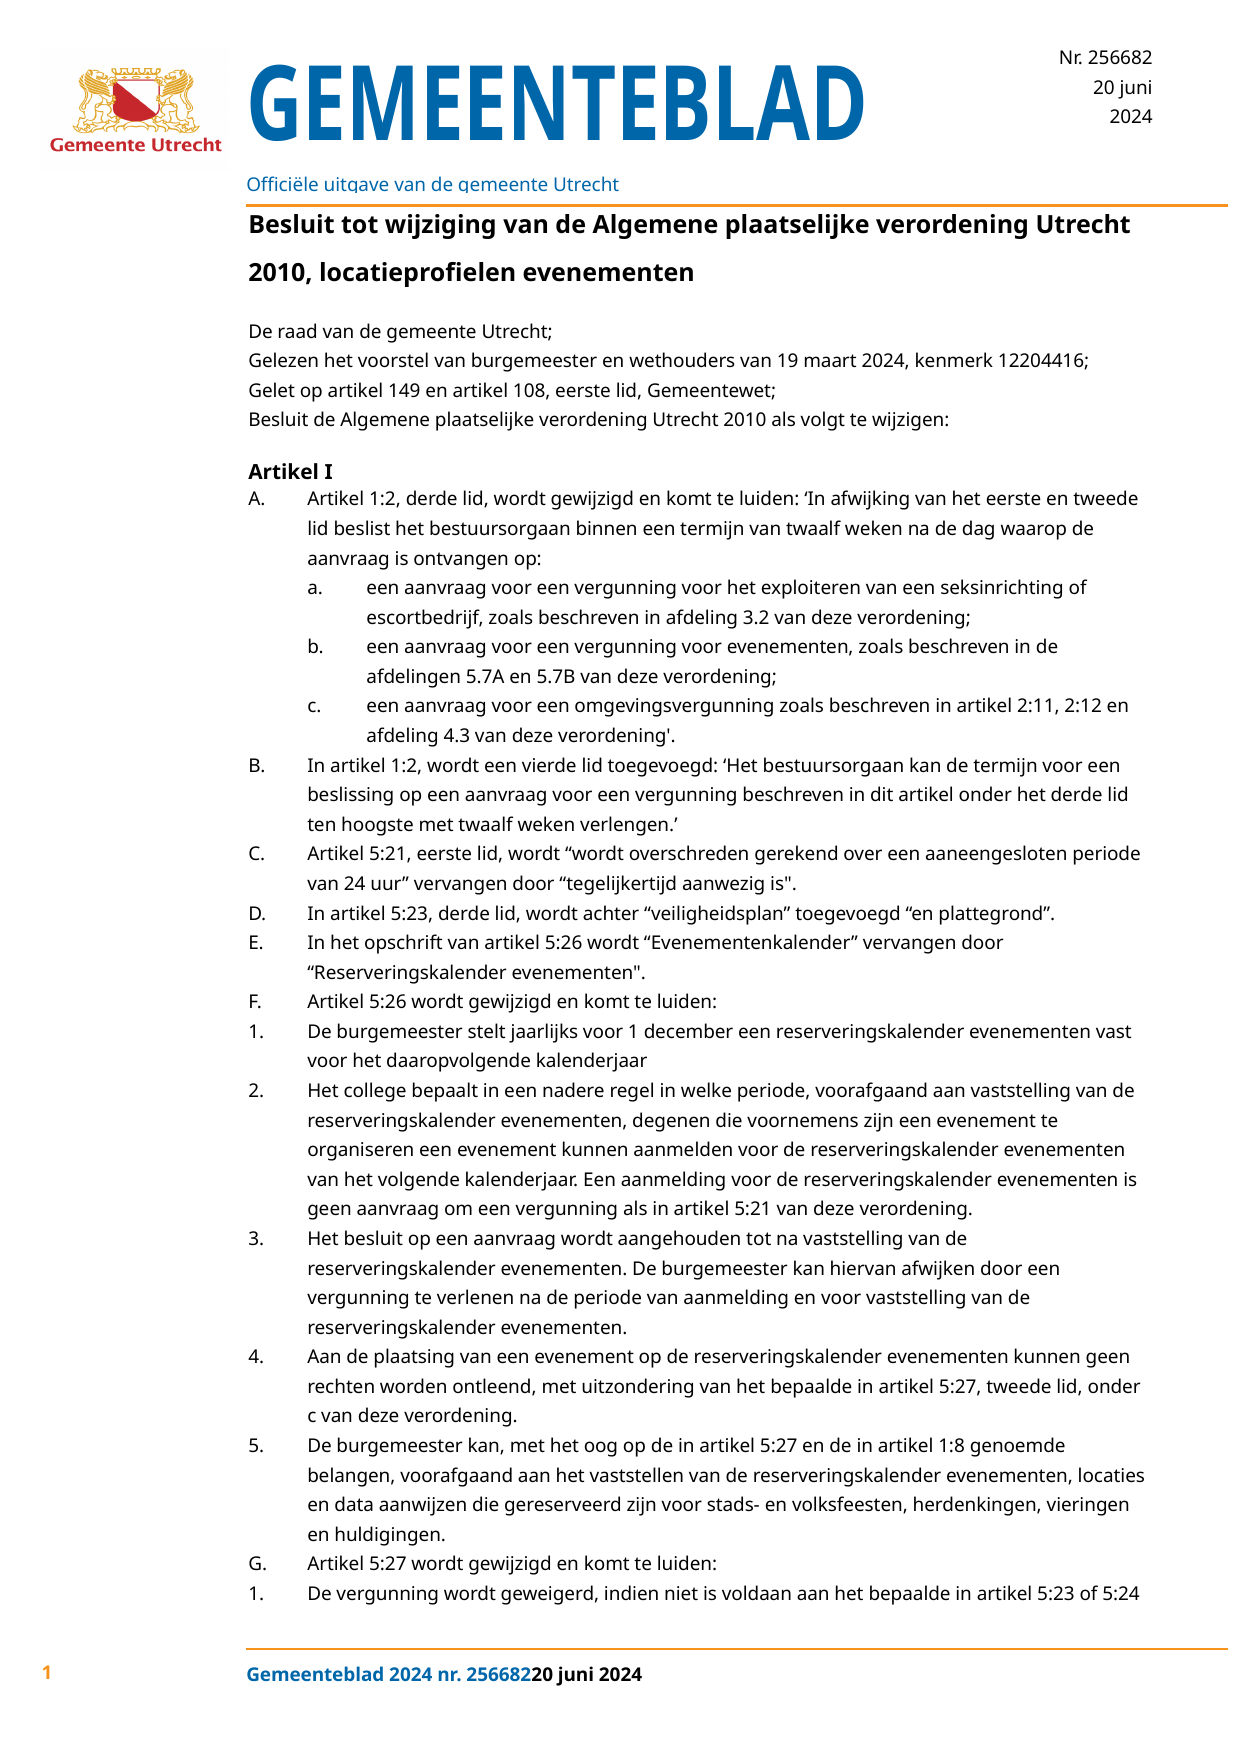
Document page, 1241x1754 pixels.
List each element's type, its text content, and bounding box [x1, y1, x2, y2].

list De burgemeester kan, met het oog op de in artikel 5:27 en de in artikel 1:8 genoemde belangen, voorafgaand aan het vaststellen van de reserveringskalender evenementen, locaties en data aanwijzen die gereserveerd zijn voor stads- en volksfeesten, herdenkingen, vieringen en huldigingen. [248, 1432, 1152, 1547]
list De vergunning wordt geweigerd, indien niet is voldaan aan het bepaalde in artikel 5:23 of 5:24 [248, 1580, 1152, 1606]
list Artikel 5:26 wordt gewijzigd en komt te luiden: [248, 988, 1152, 1014]
list een aanvraag voor een vergunning voor evenementen, zoals beschreven in de afdelingen 5.7A en 5.7B van deze verordening; [307, 633, 1152, 689]
text Besluit tot wijziging van de Algemene plaatselijke verordening Utrecht 2010, locatieprofielen evenementen [248, 207, 1152, 288]
list Artikel 5:21, eerste lid, wordt “wordt overschreden gerekend over een aaneengesloten periode van 24 uur” vervangen door “tegelijkertijd aanwezig is". [248, 841, 1152, 896]
list Artikel 1:2, derde lid, wordt gewijzigd en komt te luiden: ‘In afwijking van het eerste en tweede lid beslist het bestuursorgaan binnen een termijn van twaalf weken na de dag waarop de aanvraag is ontvangen op: [248, 486, 1152, 570]
list In artikel 1:2, wordt een vierde lid toegevoegd: ‘Het bestuursorgaan kan de termijn voor een beslissing op een aanvraag voor een vergunning beschreven in dit artikel onder het derde lid ten hoogste met twaalf weken verlengen.’ [248, 752, 1152, 837]
text Gelet op artikel 149 en artikel 108, eerste lid, Gemeentewet; [248, 377, 1152, 403]
text Artikel I [248, 457, 1152, 486]
list Aan de plaatsing van een evenement op de reserveringskalender evenementen kunnen geen rechten worden ontleend, met uitzondering van het bepaalde in artikel 5:27, tweede lid, onder c van deze verordening. [248, 1343, 1152, 1428]
list In artikel 5:23, derde lid, wordt achter “veiligheidsplan” toegevoegd “en plattegrond”. [248, 900, 1152, 925]
text De raad van de gemeente Utrecht; [248, 318, 1152, 344]
text Besluit de Algemene plaatselijke verordening Utrecht 2010 als volgt te wijzigen: [248, 407, 1152, 432]
list een aanvraag voor een vergunning voor het exploiteren van een seksinrichting of escortbedrijf, zoals beschreven in afdeling 3.2 van deze verordening; [307, 574, 1152, 629]
list In het opschrift van artikel 5:26 wordt “Evenementenkalender” vervangen door “Reserveringskalender evenementen". [248, 929, 1152, 984]
text Gelezen het voorstel van burgemeester en wethouders van 19 maart 2024, kenmerk 12204416; [248, 347, 1152, 373]
list Artikel 5:27 wordt gewijzigd en komt te luiden: [248, 1551, 1152, 1576]
list Het college bepaalt in een nadere regel in welke periode, voorafgaand aan vaststelling van de reserveringskalender evenementen, degenen die voornemens zijn een evenement te organiseren een evenement kunnen aanmelden voor de reserveringskalender evenementen van het volgende kalenderjaar. Een aanmelding voor de reserveringskalender evenementen is geen aanvraag om een vergunning als in artikel 5:21 van deze verordening. [248, 1077, 1152, 1221]
list een aanvraag voor een omgevingsvergunning zoals beschreven in artikel 2:11, 2:12 en afdeling 4.3 van deze verordening'. [307, 693, 1152, 748]
list Het besluit op een aanvraag wordt aangehouden tot na vaststelling van de reserveringskalender evenementen. De burgemeester kan hiervan afwijken door een vergunning te verlenen na de periode van aanmelding en voor vaststelling van de reserveringskalender evenementen. [248, 1225, 1152, 1339]
picture [41, 47, 231, 172]
list De burgemeester stelt jaarlijks voor 1 december een reserveringskalender evenementen vast voor het daaropvolgende kalenderjaar [248, 1018, 1152, 1073]
